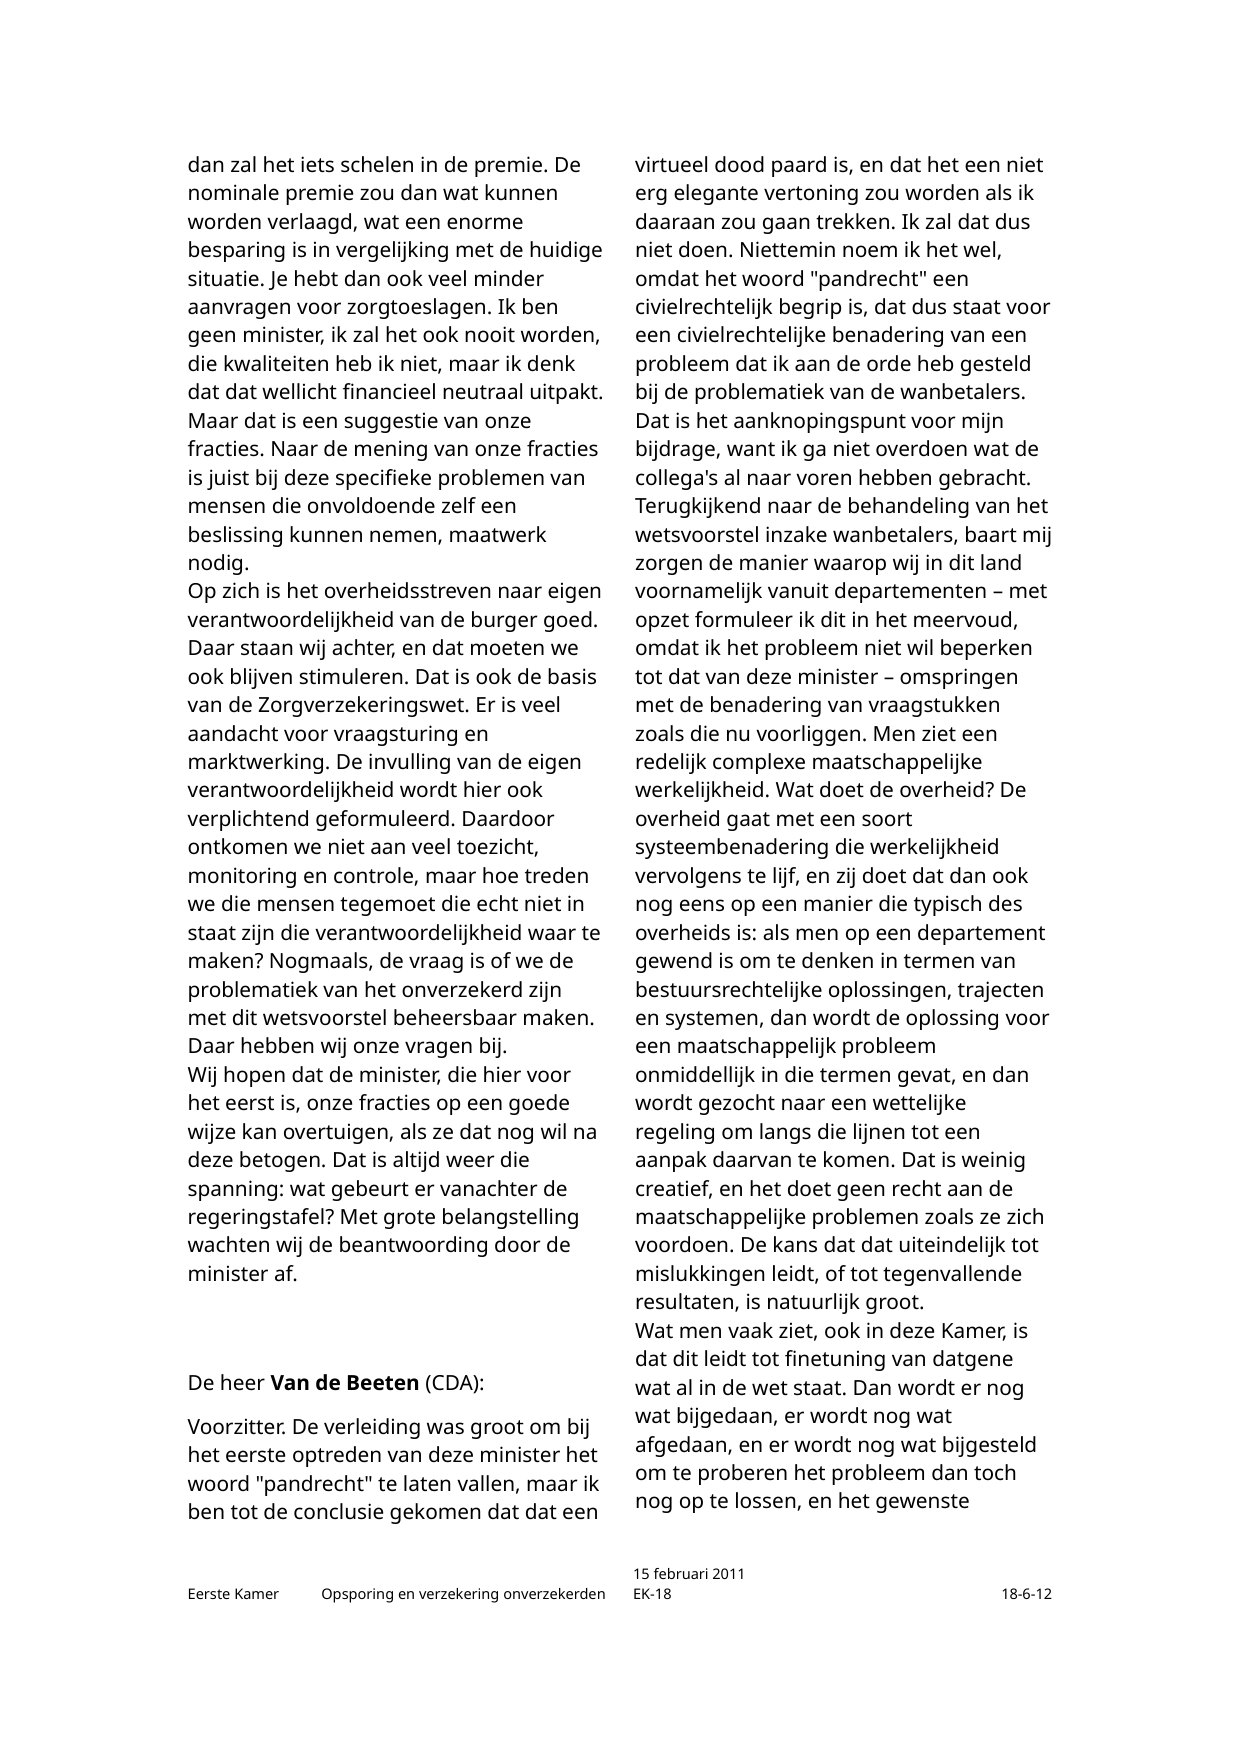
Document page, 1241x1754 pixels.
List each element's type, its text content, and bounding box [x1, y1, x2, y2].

text Voorzitter. De verleiding was groot om bij het eerste optreden van deze minister het woord "pandrecht" te laten vallen, maar ik ben tot de conclusie gekomen dat dat een [187, 1412, 605, 1526]
text  [187, 1317, 605, 1346]
text Wij hopen dat de minister, die hier voor het eerst is, onze fracties op een goede wijze kan overtuigen, als ze dat nog wil na deze betogen. Dat is altijd weer die spanning: wat gebeurt er vanachter de regeringstafel? Met grote belangstelling wachten wij de beantwoording door de minister af. [187, 1060, 605, 1287]
text Terugkijkend naar de behandeling van het wetsvoorstel inzake wanbetalers, baart mij zorgen de manier waarop wij in dit land voornamelijk vanuit departementen – met opzet formuleer ik dit in het meervoud, omdat ik het probleem niet wil beperken tot dat van deze minister – omspringen met de benadering van vraagstukken zoals die nu voorliggen. Men ziet een redelijk complexe maatschappelijke werkelijkheid. Wat doet de overheid? De overheid gaat met een soort systeembenadering die werkelijkheid vervolgens te lijf, en zij doet dat dan ook nog eens op een manier die typisch des overheids is: als men op een departement gewend is om te denken in termen van bestuursrechtelijke oplossingen, trajecten en systemen, dan wordt de oplossing voor een maatschappelijk probleem onmiddellijk in die termen gevat, en dan wordt gezocht naar een wettelijke regeling om langs die lijnen tot een aanpak daarvan te komen. Dat is weinig creatief, en het doet geen recht aan de maatschappelijke problemen zoals ze zich voordoen. De kans dat dat uiteindelijk tot mislukkingen leidt, of tot tegenvallende resultaten, is natuurlijk groot. [635, 491, 1053, 1316]
text dan zal het iets schelen in de premie. De nominale premie zou dan wat kunnen worden verlaagd, wat een enorme besparing is in vergelijking met de huidige situatie. Je hebt dan ook veel minder aanvragen voor zorgtoeslagen. Ik ben geen minister, ik zal het ook nooit worden, die kwaliteiten heb ik niet, maar ik denk dat dat wellicht financieel neutraal uitpakt. Maar dat is een suggestie van onze fracties. Naar de mening van onze fracties is juist bij deze specifieke problemen van mensen die onvoldoende zelf een beslissing kunnen nemen, maatwerk nodig. [187, 150, 605, 577]
text Wat men vaak ziet, ook in deze Kamer, is dat dit leidt tot finetuning van datgene wat al in de wet staat. Dan wordt er nog wat bijgedaan, er wordt nog wat afgedaan, en er wordt nog wat bijgesteld om te proberen het probleem dan toch nog op te lossen, en het gewenste [635, 1316, 1053, 1515]
text Op zich is het overheidsstreven naar eigen verantwoordelijkheid van de burger goed. Daar staan wij achter, en dat moeten we ook blijven stimuleren. Dat is ook de basis van de Zorgverzekeringswet. Er is veel aandacht voor vraagsturing en marktwerking. De invulling van de eigen verantwoordelijkheid wordt hier ook verplichtend geformuleerd. Daardoor ontkomen we niet aan veel toezicht, monitoring en controle, maar hoe treden we die mensen tegemoet die echt niet in staat zijn die verantwoordelijkheid waar te maken? Nogmaals, de vraag is of we de problematiek van het onverzekerd zijn met dit wetsvoorstel beheersbaar maken. Daar hebben wij onze vragen bij. [187, 577, 605, 1060]
text De heer Van de Beeten (CDA): [187, 1368, 605, 1397]
text virtueel dood paard is, en dat het een niet erg elegante vertoning zou worden als ik daaraan zou gaan trekken. Ik zal dat dus niet doen. Niettemin noem ik het wel, omdat het woord "pandrecht" een civielrechtelijk begrip is, dat dus staat voor een civielrechtelijke benadering van een probleem dat ik aan de orde heb gesteld bij de problematiek van de wanbetalers. Dat is het aanknopingspunt voor mijn bijdrage, want ik ga niet overdoen wat de collega's al naar voren hebben gebracht. [635, 150, 1053, 491]
